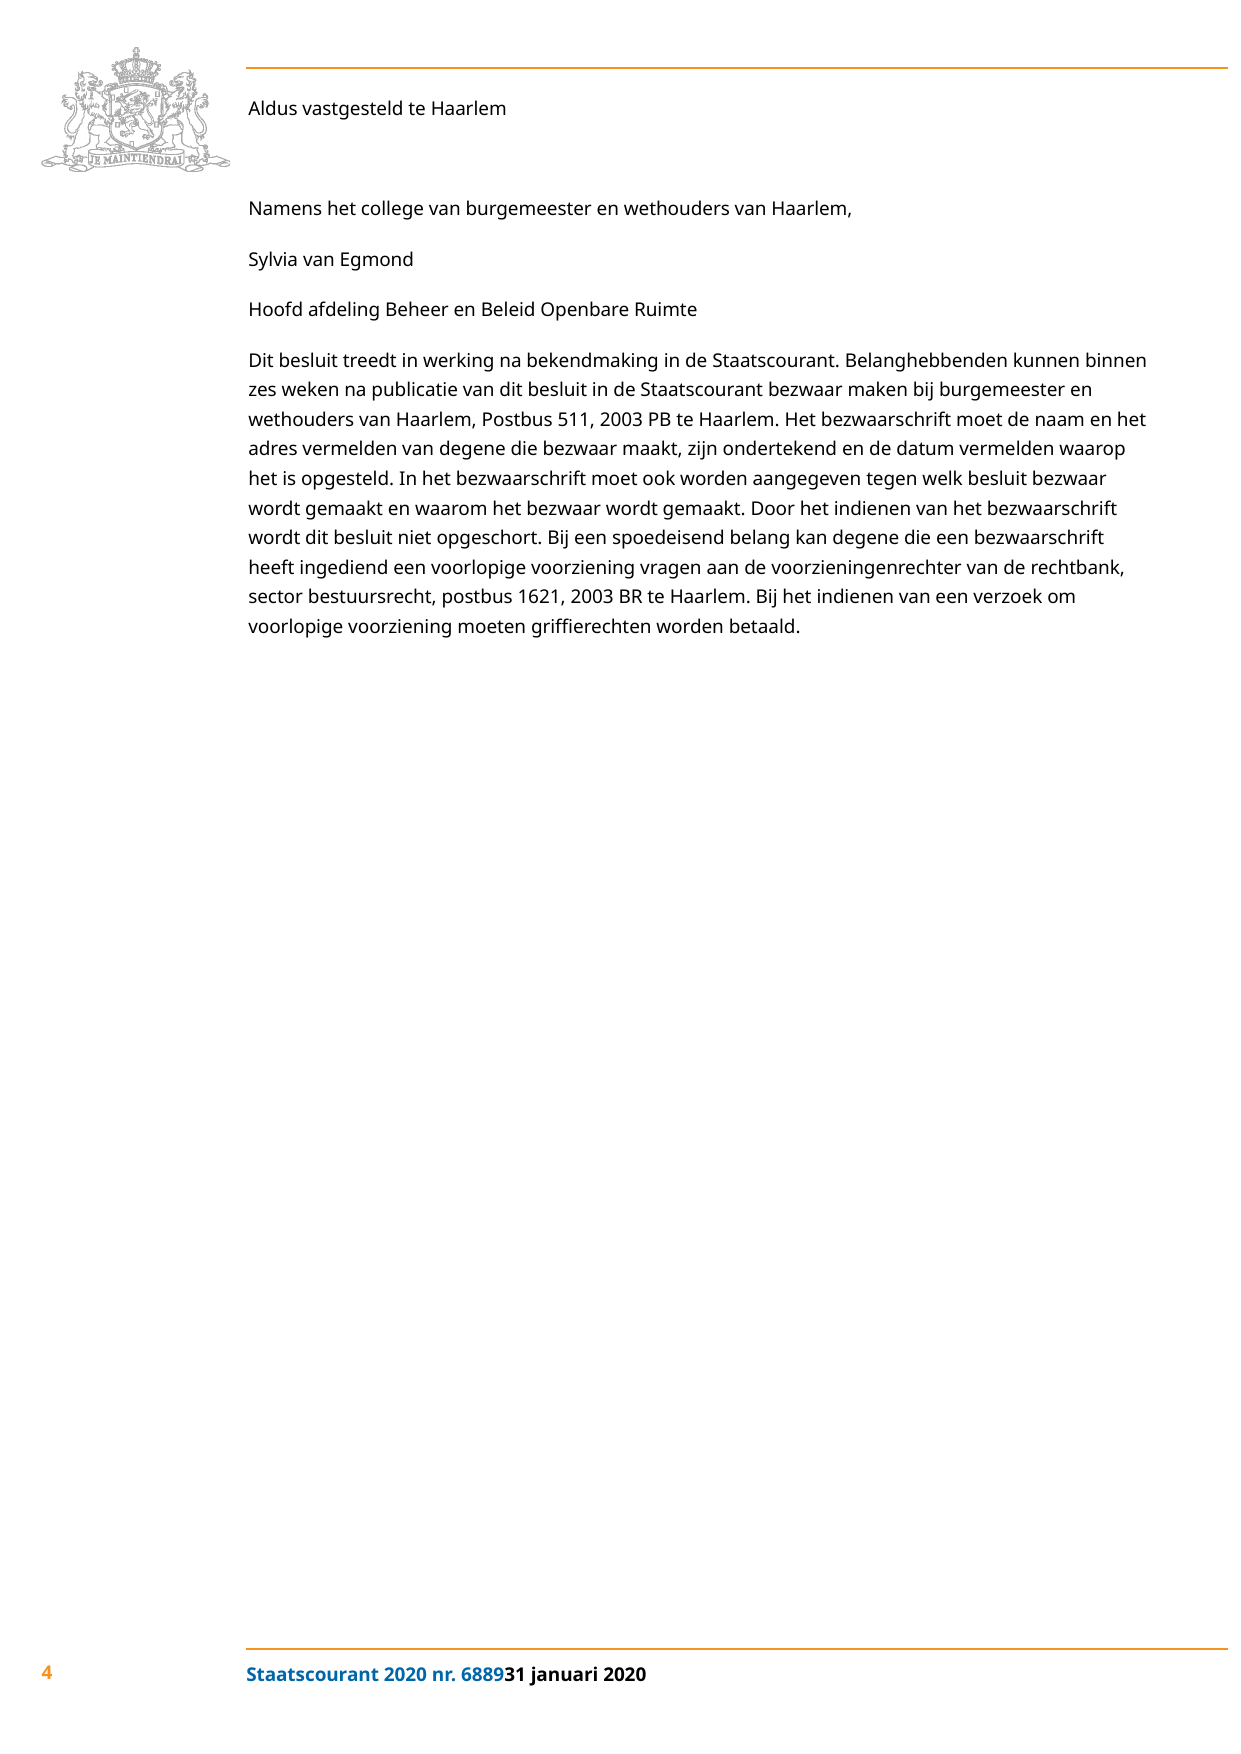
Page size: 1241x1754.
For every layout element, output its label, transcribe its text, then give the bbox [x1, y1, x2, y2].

text Namens het college van burgemeester en wethouders van Haarlem, [248, 196, 1152, 221]
text Aldus vastgesteld te Haarlem [248, 95, 1152, 121]
picture [41, 47, 231, 172]
text Sylvia van Egmond [248, 246, 1152, 272]
text Hoofd afdeling Beheer en Beleid Openbare Ruimte [248, 296, 1152, 322]
text Dit besluit treedt in werking na bekendmaking in de Staatscourant. Belanghebbenden kunnen binnen zes weken na publicatie van dit besluit in de Staatscourant bezwaar maken bij burgemeester en wethouders van Haarlem, Postbus 511, 2003 PB te Haarlem. Het bezwaarschrift moet de naam en het adres vermelden van degene die bezwaar maakt, zijn ondertekend en de datum vermelden waarop het is opgesteld. In het bezwaarschrift moet ook worden aangegeven tegen welk besluit bezwaar wordt gemaakt en waarom het bezwaar wordt gemaakt. Door het indienen van het bezwaarschrift wordt dit besluit niet opgeschort. Bij een spoedeisend belang kan degene die een bezwaarschrift heeft ingediend een voorlopige voorziening vragen aan de voorzieningenrechter van de rechtbank, sector bestuursrecht, postbus 1621, 2003 BR te Haarlem. Bij het indienen van een verzoek om voorlopige voorziening moeten griffierechten worden betaald. [248, 347, 1152, 639]
